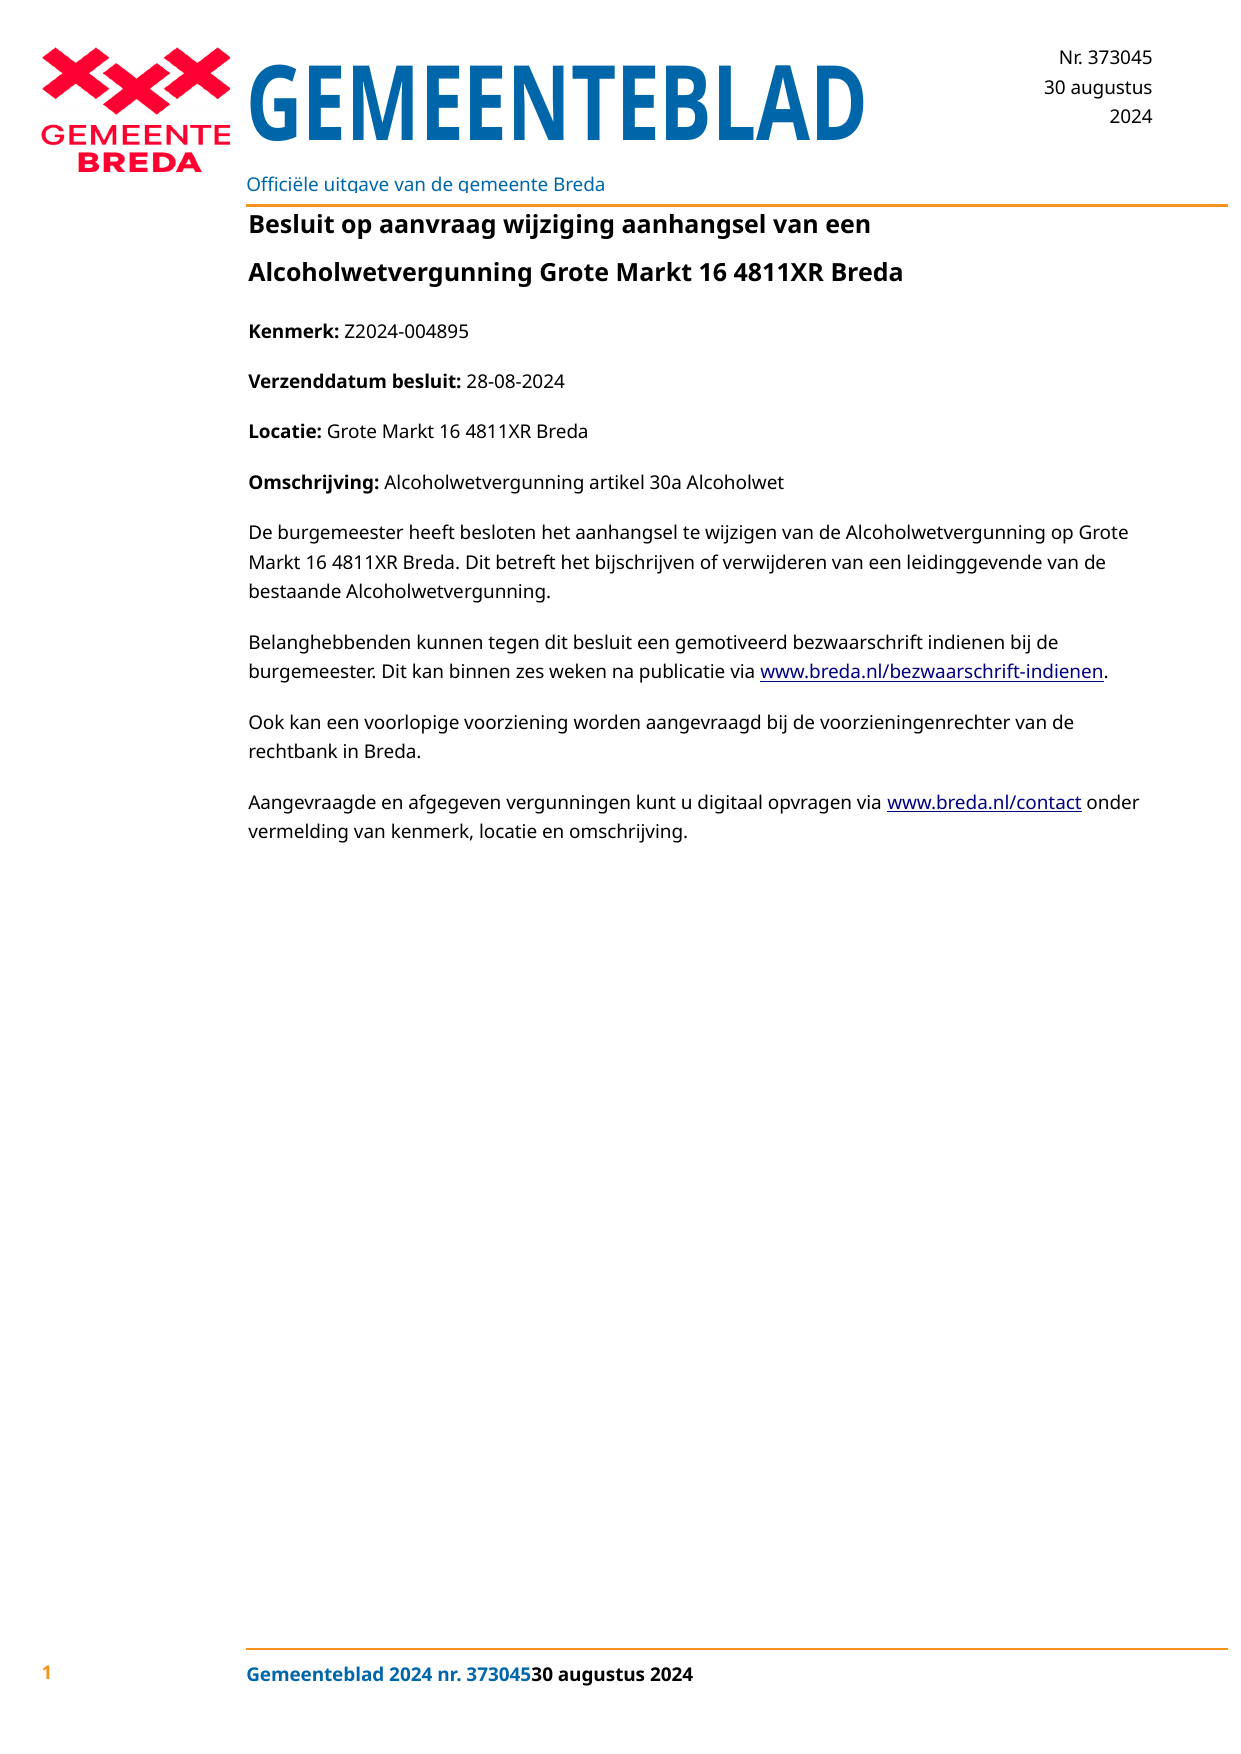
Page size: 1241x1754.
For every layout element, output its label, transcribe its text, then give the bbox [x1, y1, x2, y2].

text Verzenddatum besluit: 28-08-2024 [248, 368, 1152, 394]
text Kenmerk: Z2024-004895 [248, 318, 1152, 344]
text Omschrijving: Alcoholwetvergunning artikel 30a Alcoholwet [248, 469, 1152, 495]
text Belanghebbenden kunnen tegen dit besluit een gemotiveerd bezwaarschrift indienen bij de burgemeester. Dit kan binnen zes weken na publicatie via www.breda.nl/bezwaarschrift-indienen. [248, 629, 1152, 684]
text Aangevraagde en afgegeven vergunningen kunt u digitaal opvragen via www.breda.nl/contact onder vermelding van kenmerk, locatie en omschrijving. [248, 789, 1152, 844]
text Ook kan een voorlopige voorziening worden aangevraagd bij de voorzieningenrechter van de rechtbank in Breda. [248, 709, 1152, 764]
text De burgemeester heeft besloten het aanhangsel te wijzigen van de Alcoholwetvergunning op Grote Markt 16 4811XR Breda. Dit betreft het bijschrijven of verwijderen van een leidinggevende van de bestaande Alcoholwetvergunning. [248, 519, 1152, 604]
text Locatie: Grote Markt 16 4811XR Breda [248, 419, 1152, 444]
picture [41, 47, 231, 172]
text Besluit op aanvraag wijziging aanhangsel van een Alcoholwetvergunning Grote Markt 16 4811XR Breda [248, 207, 1152, 288]
